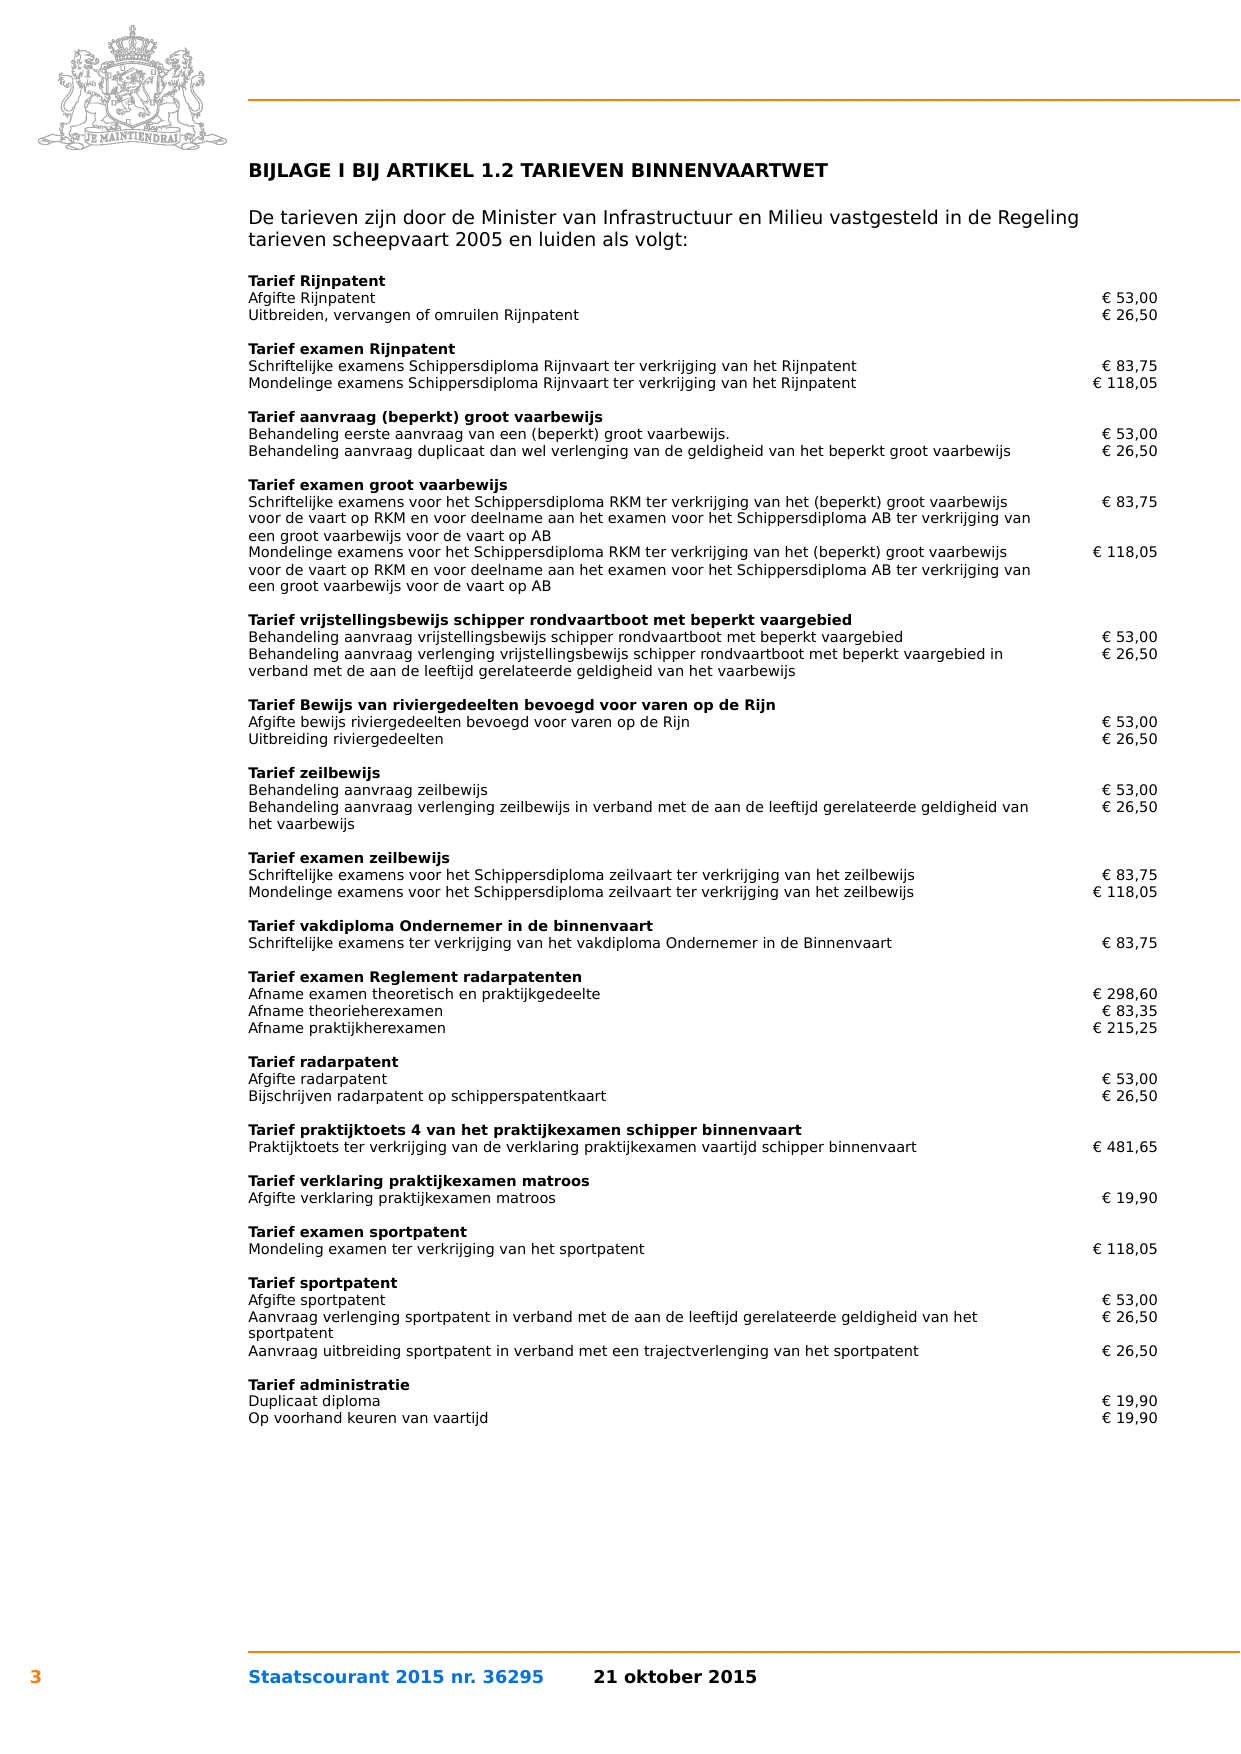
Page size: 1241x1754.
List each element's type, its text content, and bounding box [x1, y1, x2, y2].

table_cell [248, 324, 1032, 341]
table_cell Tarief praktijktoets 4 van het praktijkexamen schipper binnenvaart [248, 1122, 1032, 1139]
table_cell Behandeling aanvraag verlenging vrijstellingsbewijs schipper rondvaartboot met beperkt vaargebied in verband met de aan de leeftijd gerelateerde geldigheid van het vaarbewijs [248, 646, 1032, 680]
table_cell [1032, 324, 1163, 341]
table_cell € 118,05 [1032, 1241, 1163, 1257]
table_header Tarief Rijnpatent [248, 273, 1032, 290]
table_cell € 53,00 [1032, 290, 1163, 307]
table_cell € 19,90 [1032, 1190, 1163, 1207]
table_cell Tarief examen Reglement radarpatenten [248, 969, 1032, 986]
table_cell [248, 1156, 1032, 1173]
table_cell [1032, 1207, 1163, 1223]
table_cell [1032, 1105, 1163, 1122]
table_cell Behandeling aanvraag duplicaat dan wel verlenging van de geldigheid van het beperkt groot vaarbewijs [248, 443, 1032, 459]
text De tarieven zijn door de Minister van Infrastructuur en Milieu vastgesteld in de Regeling tarieven scheepvaart 2005 en luiden als volgt: [248, 207, 1163, 251]
table_cell [1032, 765, 1163, 782]
table_cell [248, 1258, 1032, 1274]
table_cell Tarief Bewijs van riviergedeelten bevoegd voor varen op de Rijn [248, 697, 1032, 714]
table_cell € 53,00 [1032, 714, 1163, 731]
table_cell Uitbreiden, vervangen of omruilen Rijnpatent [248, 307, 1032, 324]
table_cell [1032, 1258, 1163, 1274]
table_cell Behandeling aanvraag zeilbewijs [248, 782, 1032, 799]
table_cell [1032, 1275, 1163, 1291]
table_cell [1032, 901, 1163, 918]
table_cell € 83,75 [1032, 935, 1163, 952]
table_cell [1032, 1376, 1163, 1393]
table_cell Schriftelijke examens Schippersdiploma Rijnvaart ter verkrijging van het Rijnpatent [248, 358, 1032, 374]
table_cell Duplicaat diploma [248, 1393, 1032, 1410]
table_cell Mondelinge examens voor het Schippersdiploma zeilvaart ter verkrijging van het zeilbewijs [248, 884, 1032, 901]
table_cell [1032, 476, 1163, 493]
table_cell Tarief vakdiploma Ondernemer in de binnenvaart [248, 918, 1032, 935]
table_cell € 26,50 [1032, 1309, 1163, 1342]
table_cell Behandeling aanvraag verlenging zeilbewijs in verband met de aan de leeftijd gerelateerde geldigheid van het vaarbewijs [248, 799, 1032, 833]
table_cell € 19,90 [1032, 1393, 1163, 1410]
table_cell Afgifte radarpatent [248, 1071, 1032, 1088]
table_cell Uitbreiding riviergedeelten [248, 731, 1032, 748]
table_cell € 118,05 [1032, 884, 1163, 901]
table_cell € 83,75 [1032, 358, 1163, 374]
table_cell € 215,25 [1032, 1020, 1163, 1037]
picture [38, 25, 227, 150]
table_cell Tarief examen groot vaarbewijs [248, 476, 1032, 493]
table_cell [1032, 1224, 1163, 1241]
table_cell Mondelinge examens voor het Schippersdiploma RKM ter verkrijging van het (beperkt) groot vaarbewijs voor de vaart op RKM en voor deelname aan het examen voor het Schippersdiploma AB ter verkrijging van een groot vaarbewijs voor de vaart op AB [248, 544, 1032, 595]
table_cell Bijschrijven radarpatent op schipperspatentkaart [248, 1088, 1032, 1105]
table_cell Tarief aanvraag (beperkt) groot vaarbewijs [248, 409, 1032, 426]
table_cell € 26,50 [1032, 443, 1163, 459]
table_cell Schriftelijke examens voor het Schippersdiploma zeilvaart ter verkrijging van het zeilbewijs [248, 867, 1032, 884]
table_cell Tarief examen Rijnpatent [248, 341, 1032, 358]
table_cell Behandeling aanvraag vrijstellingsbewijs schipper rondvaartboot met beperkt vaargebied [248, 629, 1032, 646]
table_cell € 26,50 [1032, 799, 1163, 833]
table_cell [1032, 1054, 1163, 1071]
table_cell [1032, 748, 1163, 765]
table_cell € 298,60 [1032, 986, 1163, 1003]
table_cell € 26,50 [1032, 307, 1163, 324]
table_cell Tarief examen sportpatent [248, 1224, 1032, 1241]
table_cell Tarief examen zeilbewijs [248, 850, 1032, 867]
table_cell Afgifte verklaring praktijkexamen matroos [248, 1190, 1032, 1207]
table_cell [1032, 460, 1163, 476]
table_cell Praktijktoets ter verkrijging van de verklaring praktijkexamen vaartijd schipper binnenvaart [248, 1139, 1032, 1156]
table_cell Tarief administratie [248, 1376, 1032, 1393]
table_cell Behandeling eerste aanvraag van een (beperkt) groot vaarbewijs. [248, 426, 1032, 442]
table_cell Tarief zeilbewijs [248, 765, 1032, 782]
table_cell [248, 833, 1032, 850]
table_cell Afname examen theoretisch en praktijkgedeelte [248, 986, 1032, 1003]
table_cell [1032, 833, 1163, 850]
table_cell € 53,00 [1032, 1291, 1163, 1308]
table_cell Tarief radarpatent [248, 1054, 1032, 1071]
table_cell € 83,75 [1032, 494, 1163, 544]
table_cell € 26,50 [1032, 646, 1163, 680]
table_cell € 53,00 [1032, 629, 1163, 646]
table_cell € 83,75 [1032, 867, 1163, 884]
table_cell [1032, 392, 1163, 408]
table_cell Op voorhand keuren van vaartijd [248, 1410, 1032, 1427]
table_cell € 53,00 [1032, 1071, 1163, 1088]
table_cell € 118,05 [1032, 375, 1163, 392]
table_cell [1032, 595, 1163, 612]
table_cell [248, 952, 1032, 969]
table_cell Afgifte sportpatent [248, 1291, 1032, 1308]
table_cell [248, 748, 1032, 765]
table_cell [1032, 409, 1163, 426]
table_cell € 481,65 [1032, 1139, 1163, 1156]
table_cell € 26,50 [1032, 1088, 1163, 1105]
table_cell € 83,35 [1032, 1003, 1163, 1020]
table_cell [248, 1359, 1032, 1376]
table_cell Tarief vrijstellingsbewijs schipper rondvaartboot met beperkt vaargebied [248, 612, 1032, 629]
table_cell [1032, 1173, 1163, 1189]
table_cell [248, 1105, 1032, 1122]
table_cell [248, 1037, 1032, 1054]
table_cell [1032, 969, 1163, 986]
table_cell Afgifte bewijs riviergedeelten bevoegd voor varen op de Rijn [248, 714, 1032, 731]
table_cell € 53,00 [1032, 782, 1163, 799]
table_cell [1032, 1359, 1163, 1376]
table_cell Afname theorieherexamen [248, 1003, 1032, 1020]
table_cell € 118,05 [1032, 544, 1163, 595]
table_cell [1032, 850, 1163, 867]
table_cell [248, 392, 1032, 408]
table_cell [1032, 1122, 1163, 1139]
table_cell [1032, 680, 1163, 697]
table_cell [1032, 952, 1163, 969]
table_cell Schriftelijke examens ter verkrijging van het vakdiploma Ondernemer in de Binnenvaart [248, 935, 1032, 952]
table_cell [1032, 612, 1163, 629]
table_cell [248, 680, 1032, 697]
table_cell [248, 901, 1032, 918]
subtitle BIJLAGE I BIJ ARTIKEL 1.2 TARIEVEN BINNENVAARTWET [248, 160, 1163, 182]
table_cell [1032, 918, 1163, 935]
table_cell € 19,90 [1032, 1410, 1163, 1427]
table_cell [1032, 341, 1163, 358]
table_cell [248, 460, 1032, 476]
table_cell Afname praktijkherexamen [248, 1020, 1032, 1037]
table_cell [248, 1207, 1032, 1223]
table_cell [1032, 697, 1163, 714]
table_cell Tarief sportpatent [248, 1275, 1032, 1291]
table_cell Aanvraag verlenging sportpatent in verband met de aan de leeftijd gerelateerde geldigheid van het sportpatent [248, 1309, 1032, 1342]
table_cell Tarief verklaring praktijkexamen matroos [248, 1173, 1032, 1189]
table_cell Mondeling examen ter verkrijging van het sportpatent [248, 1241, 1032, 1257]
table_cell Afgifte Rijnpatent [248, 290, 1032, 307]
table_cell [1032, 1037, 1163, 1054]
table_cell € 26,50 [1032, 1343, 1163, 1359]
table_cell € 53,00 [1032, 426, 1163, 442]
table_cell [248, 595, 1032, 612]
table_cell Aanvraag uitbreiding sportpatent in verband met een trajectverlenging van het sportpatent [248, 1343, 1032, 1359]
table_cell € 26,50 [1032, 731, 1163, 748]
table_cell Mondelinge examens Schippersdiploma Rijnvaart ter verkrijging van het Rijnpatent [248, 375, 1032, 392]
table_cell [1032, 1156, 1163, 1173]
table_cell Schriftelijke examens voor het Schippersdiploma RKM ter verkrijging van het (beperkt) groot vaarbewijs voor de vaart op RKM en voor deelname aan het examen voor het Schippersdiploma AB ter verkrijging van een groot vaarbewijs voor de vaart op AB [248, 494, 1032, 544]
table_header [1032, 273, 1163, 290]
